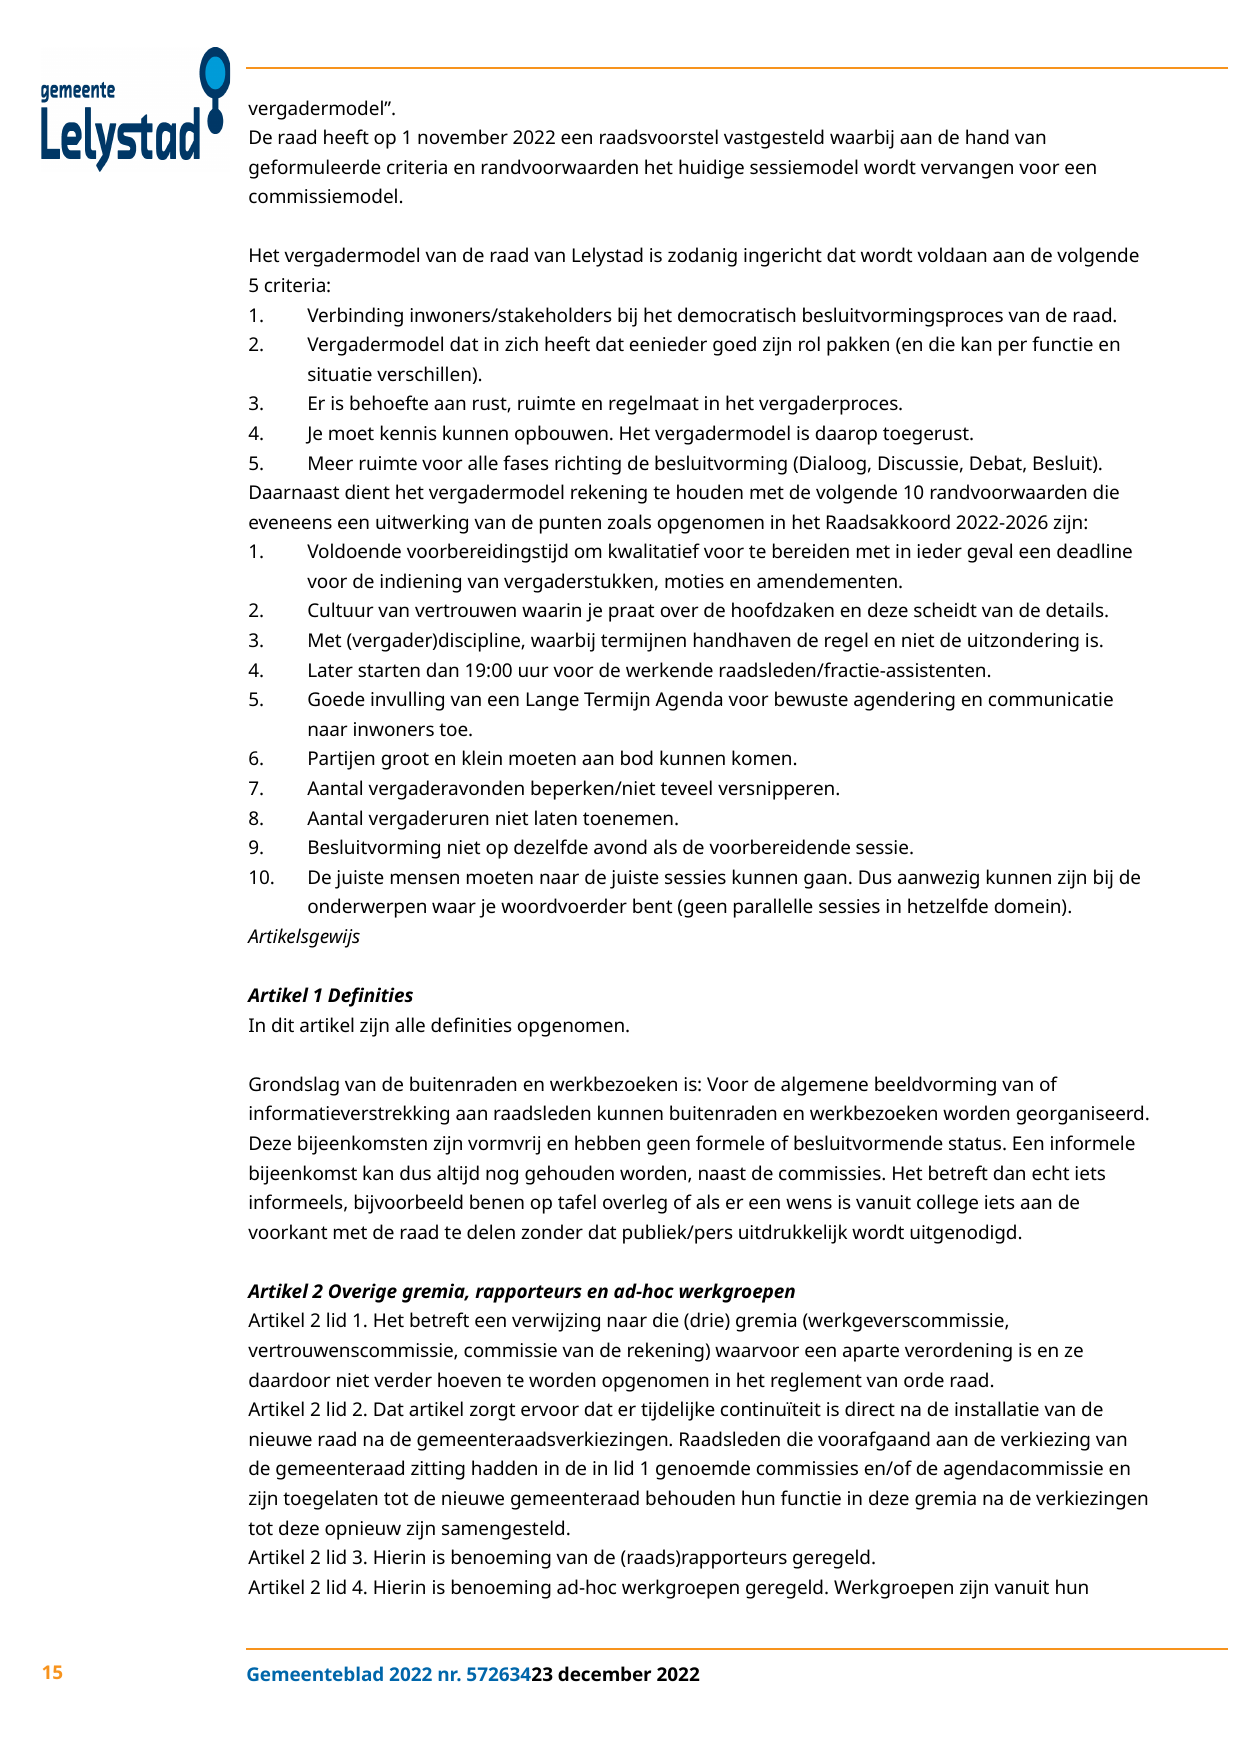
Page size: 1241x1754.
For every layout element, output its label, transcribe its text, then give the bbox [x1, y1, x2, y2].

text Het vergadermodel van de raad van Lelystad is zodanig ingericht dat wordt voldaan aan de volgende 5 criteria: [248, 243, 1152, 298]
picture [41, 47, 231, 172]
list De juiste mensen moeten naar de juiste sessies kunnen gaan. Dus aanwezig kunnen zijn bij de onderwerpen waar je woordvoerder bent (geen parallelle sessies in hetzelfde domein). [248, 864, 1152, 919]
list Cultuur van vertrouwen waarin je praat over de hoofdzaken en deze scheidt van de details. [248, 598, 1152, 623]
text Artikel 2 lid 1. Het betreft een verwijzing naar die (drie) gremia (werkgeverscommissie, vertrouwenscommissie, commissie van de rekening) waarvoor een aparte verordening is en ze daardoor niet verder hoeven te worden opgenomen in het reglement van orde raad. [248, 1308, 1152, 1393]
text Grondslag van de buitenraden en werkbezoeken is: Voor de algemene beeldvorming van of informatieverstrekking aan raadsleden kunnen buitenraden en werkbezoeken worden georganiseerd. Deze bijeenkomsten zijn vormvrij en hebben geen formele of besluitvormende status. Een informele bijeenkomst kan dus altijd nog gehouden worden, naast de commissies. Het betreft dan echt iets informeels, bijvoorbeeld benen op tafel overleg of als er een wens is vanuit college iets aan de voorkant met de raad te delen zonder dat publiek/pers uitdrukkelijk wordt uitgenodigd. [248, 1071, 1152, 1245]
list Met (vergader)discipline, waarbij termijnen handhaven de regel en niet de uitzondering is. [248, 627, 1152, 653]
list Besluitvorming niet op dezelfde avond als de voorbereidende sessie. [248, 834, 1152, 860]
list Er is behoefte aan rust, ruimte en regelmaat in het vergaderproces. [248, 391, 1152, 416]
list Aantal vergaderavonden beperken/niet teveel versnipperen. [248, 775, 1152, 801]
text In dit artikel zijn alle definities opgenomen. [248, 1012, 1152, 1038]
text vergadermodel”. [248, 95, 1152, 121]
text Artikel 2 Overige gremia, rapporteurs en ad-hoc werkgroepen [248, 1278, 1152, 1304]
list Partijen groot en klein moeten aan bod kunnen komen. [248, 746, 1152, 771]
list Goede invulling van een Lange Termijn Agenda voor bewuste agendering en communicatie naar inwoners toe. [248, 686, 1152, 742]
text Artikel 2 lid 3. Hierin is benoeming van de (raads)rapporteurs geregeld. [248, 1544, 1152, 1570]
list Je moet kennis kunnen opbouwen. Het vergadermodel is daarop toegerust. [248, 420, 1152, 446]
text Daarnaast dient het vergadermodel rekening te houden met de volgende 10 randvoorwaarden die eveneens een uitwerking van de punten zoals opgenomen in het Raadsakkoord 2022-2026 zijn: [248, 479, 1152, 535]
list Verbinding inwoners/stakeholders bij het democratisch besluitvormingsproces van de raad. [248, 302, 1152, 328]
list Later starten dan 19:00 uur voor de werkende raadsleden/fractie-assistenten. [248, 657, 1152, 683]
text Artikelsgewijs [248, 923, 1152, 949]
list Vergadermodel dat in zich heeft dat eenieder goed zijn rol pakken (en die kan per functie en situatie verschillen). [248, 331, 1152, 387]
list Aantal vergaderuren niet laten toenemen. [248, 805, 1152, 831]
list Meer ruimte voor alle fases richting de besluitvorming (Dialoog, Discussie, Debat, Besluit). [248, 450, 1152, 476]
list Voldoende voorbereidingstijd om kwalitatief voor te bereiden met in ieder geval een deadline voor de indiening van vergaderstukken, moties en amendementen. [248, 538, 1152, 594]
text Artikel 2 lid 2. Dat artikel zorgt ervoor dat er tijdelijke continuïteit is direct na de installatie van de nieuwe raad na de gemeenteraadsverkiezingen. Raadsleden die voorafgaand aan de verkiezing van de gemeenteraad zitting hadden in de in lid 1 genoemde commissies en/of de agendacommissie en zijn toegelaten tot de nieuwe gemeenteraad behouden hun functie in deze gremia na de verkiezingen tot deze opnieuw zijn samengesteld. [248, 1396, 1152, 1541]
text Artikel 2 lid 4. Hierin is benoeming ad-hoc werkgroepen geregeld. Werkgroepen zijn vanuit hun [248, 1574, 1152, 1600]
text Artikel 1 Definities [248, 982, 1152, 1008]
text De raad heeft op 1 november 2022 een raadsvoorstel vastgesteld waarbij aan de hand van geformuleerde criteria en randvoorwaarden het huidige sessiemodel wordt vervangen voor een commissiemodel. [248, 124, 1152, 209]
